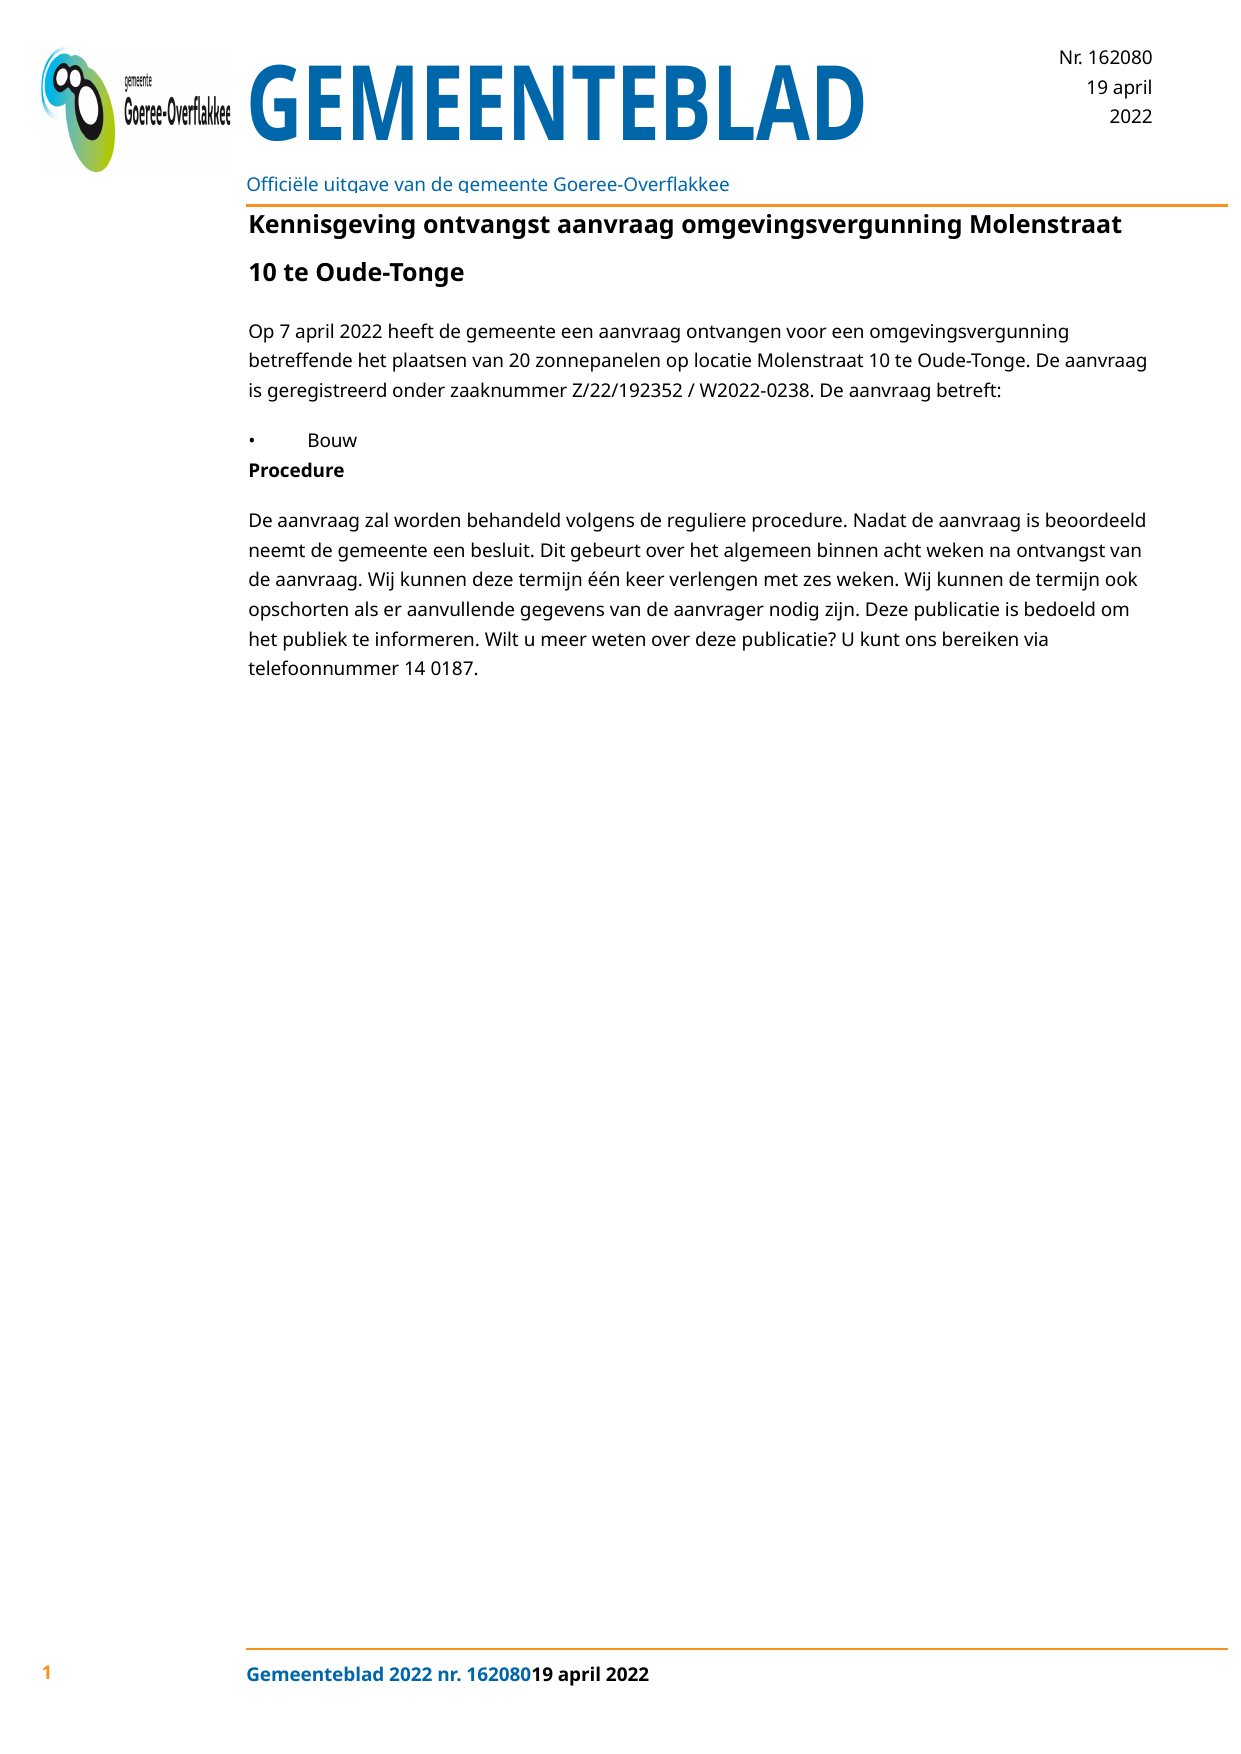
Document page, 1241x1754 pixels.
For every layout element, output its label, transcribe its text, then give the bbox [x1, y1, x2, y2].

list Bouw [248, 427, 1152, 453]
text Kennisgeving ontvangst aanvraag omgevingsvergunning Molenstraat 10 te Oude-Tonge [248, 207, 1152, 288]
text Op 7 april 2022 heeft de gemeente een aanvraag ontvangen voor een omgevingsvergunning betreffende het plaatsen van 20 zonnepanelen op locatie Molenstraat 10 te Oude-Tonge. De aanvraag is geregistreerd onder zaaknummer Z/22/192352 / W2022-0238. De aanvraag betreft: [248, 318, 1152, 403]
text De aanvraag zal worden behandeld volgens de reguliere procedure. Nadat de aanvraag is beoordeeld neemt de gemeente een besluit. Dit gebeurt over het algemeen binnen acht weken na ontvangst van de aanvraag. Wij kunnen deze termijn één keer verlengen met zes weken. Wij kunnen de termijn ook opschorten als er aanvullende gegevens van de aanvrager nodig zijn. Deze publicatie is bedoeld om het publiek te informeren. Wilt u meer weten over deze publicatie? U kunt ons bereiken via telefoonnummer 14 0187. [248, 507, 1152, 681]
picture [41, 47, 231, 172]
text Procedure [248, 457, 1152, 483]
